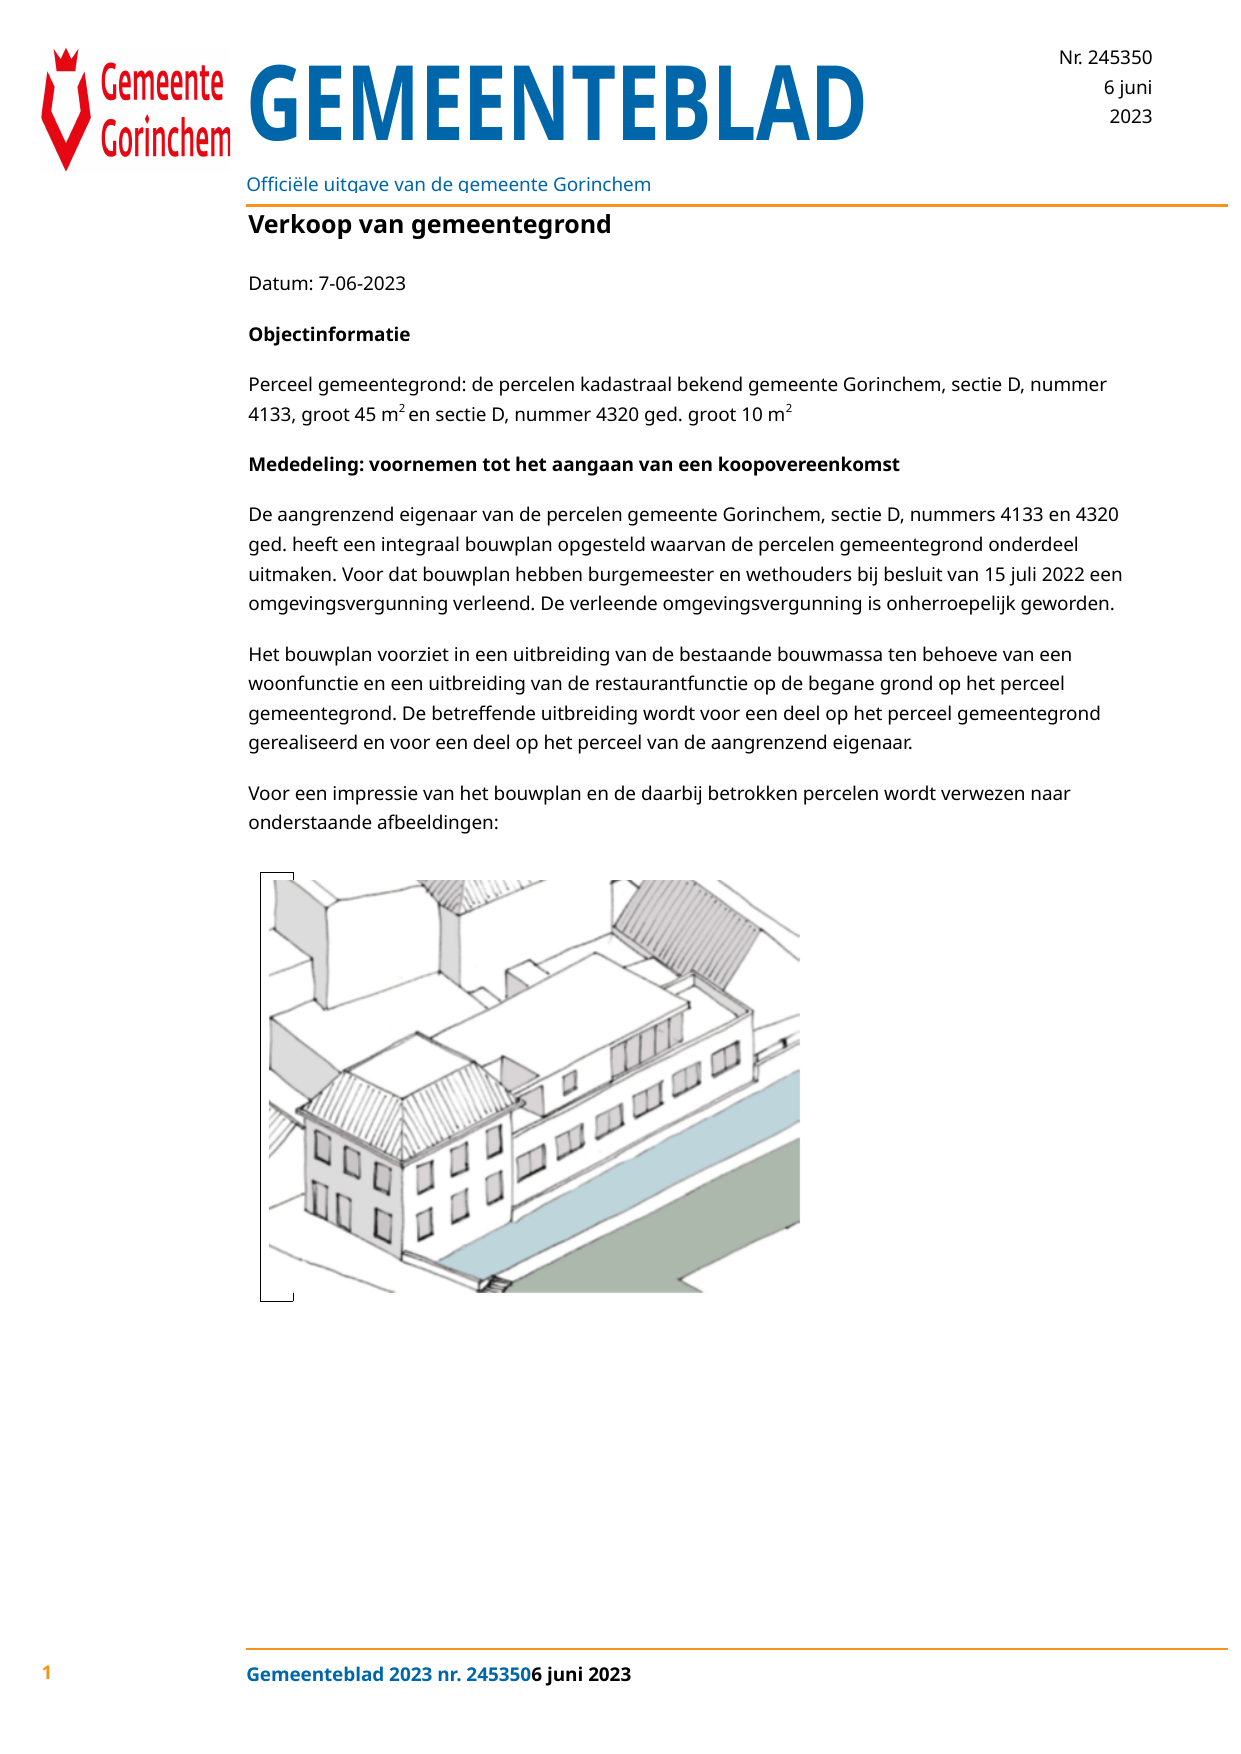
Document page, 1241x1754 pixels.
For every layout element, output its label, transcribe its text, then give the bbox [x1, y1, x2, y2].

text Het bouwplan voorziet in een uitbreiding van de bestaande bouwmassa ten behoeve van een woonfunctie en een uitbreiding van de restaurantfunctie op de begane grond op het perceel gemeentegrond. De betreffende uitbreiding wordt voor een deel op het perceel gemeentegrond gerealiseerd en voor een deel op het perceel van de aangrenzend eigenaar. [248, 641, 1152, 755]
text Mededeling: voornemen tot het aangaan van een koopovereenkomst [248, 451, 1152, 477]
text Datum: 7-06-2023 [248, 270, 1152, 296]
text Objectinformatie [248, 321, 1152, 346]
text Perceel gemeentegrond: de percelen kadastraal bekend gemeente Gorinchem, sectie D, nummer 4133, groot 45 m2 en sectie D, nummer 4320 ged. groot 10 m2 [248, 371, 1152, 426]
picture [268, 880, 801, 1293]
picture [41, 47, 231, 172]
text De aangrenzend eigenaar van de percelen gemeente Gorinchem, sectie D, nummers 4133 en 4320 ged. heeft een integraal bouwplan opgesteld waarvan de percelen gemeentegrond onderdeel uitmaken. Voor dat bouwplan hebben burgemeester en wethouders bij besluit van 15 juli 2022 een omgevingsvergunning verleend. De verleende omgevingsvergunning is onherroepelijk geworden. [248, 502, 1152, 616]
text Verkoop van gemeentegrond [248, 207, 1152, 241]
text Voor een impressie van het bouwplan en de daarbij betrokken percelen wordt verwezen naar onderstaande afbeeldingen: [248, 780, 1152, 835]
